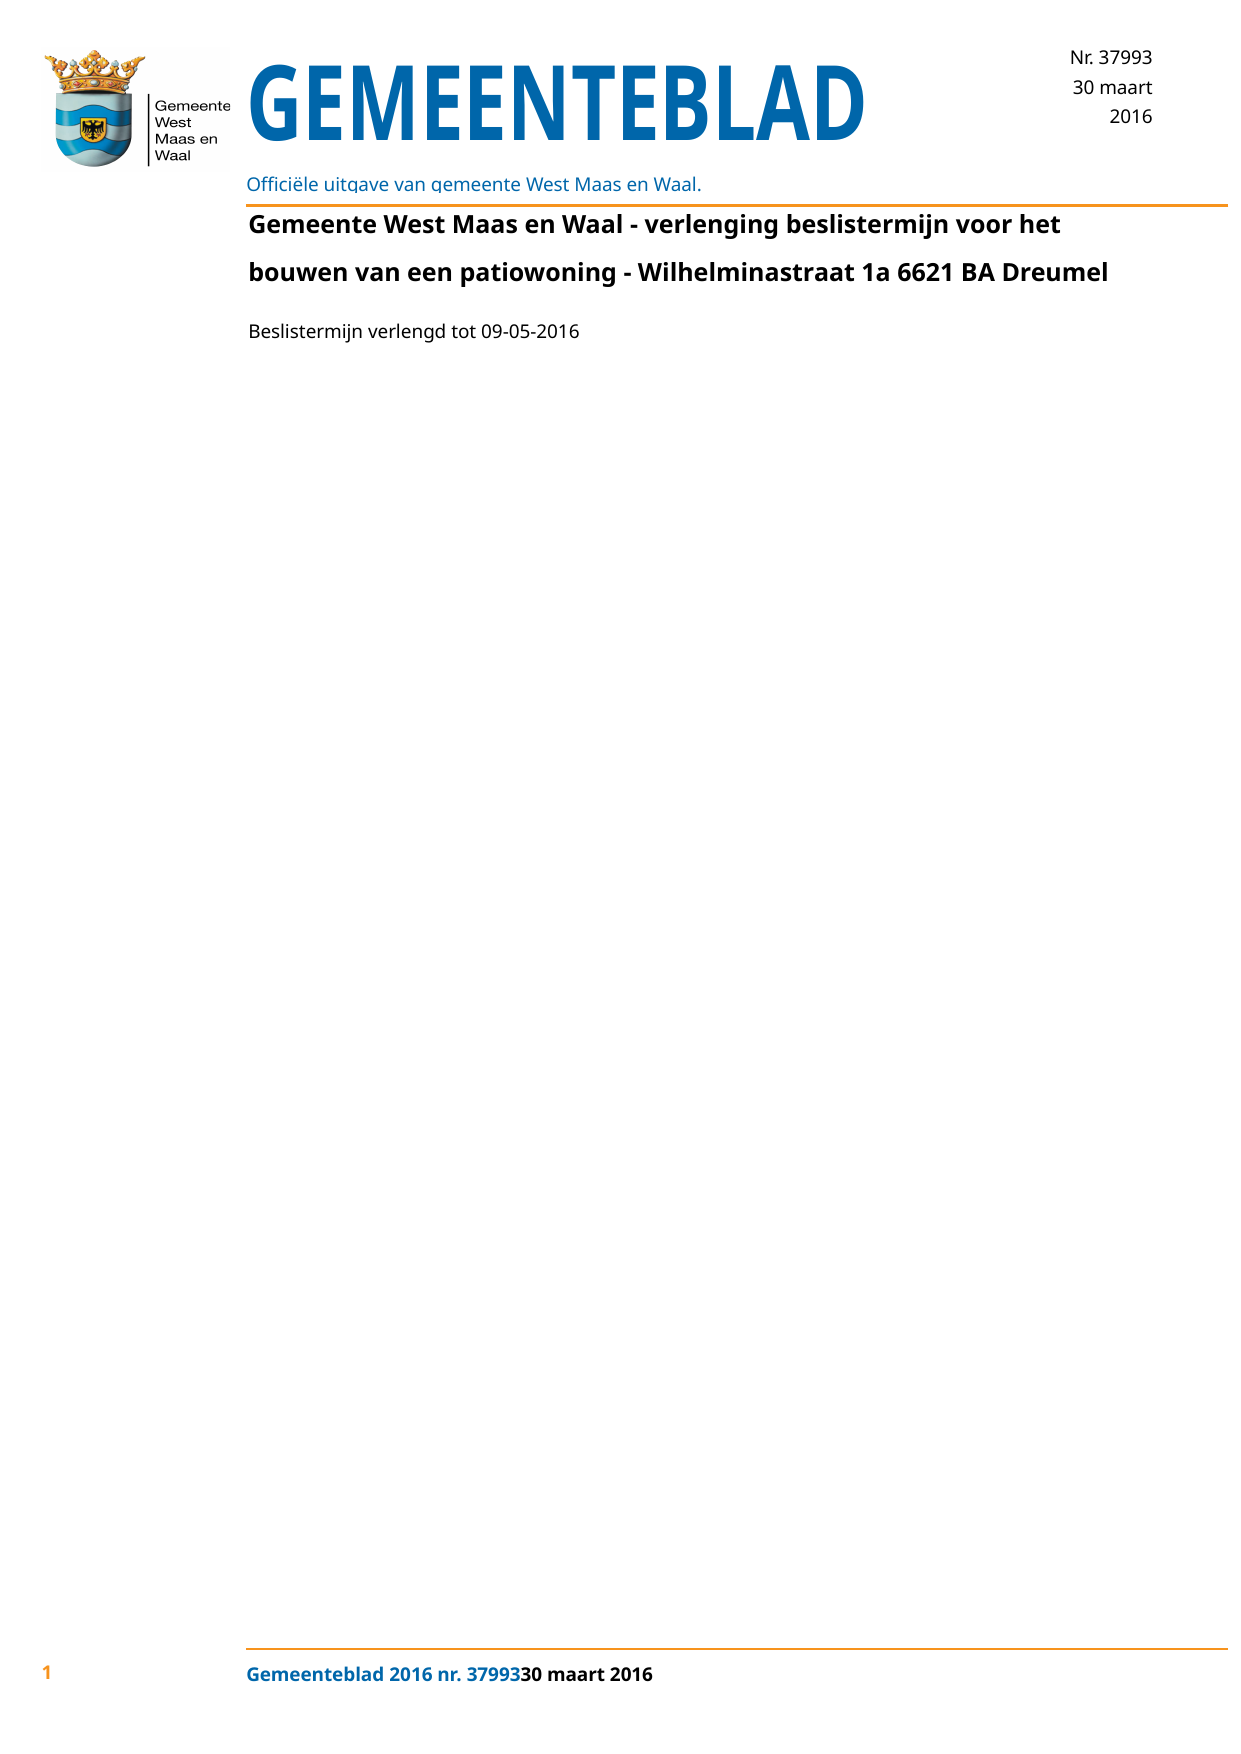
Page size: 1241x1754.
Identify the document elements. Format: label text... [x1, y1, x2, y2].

text Beslistermijn verlengd tot 09-05-2016 [248, 318, 1152, 344]
picture [41, 47, 231, 172]
text Gemeente West Maas en Waal - verlenging beslistermijn voor het bouwen van een patiowoning - Wilhelminastraat 1a 6621 BA Dreumel [248, 207, 1152, 288]
